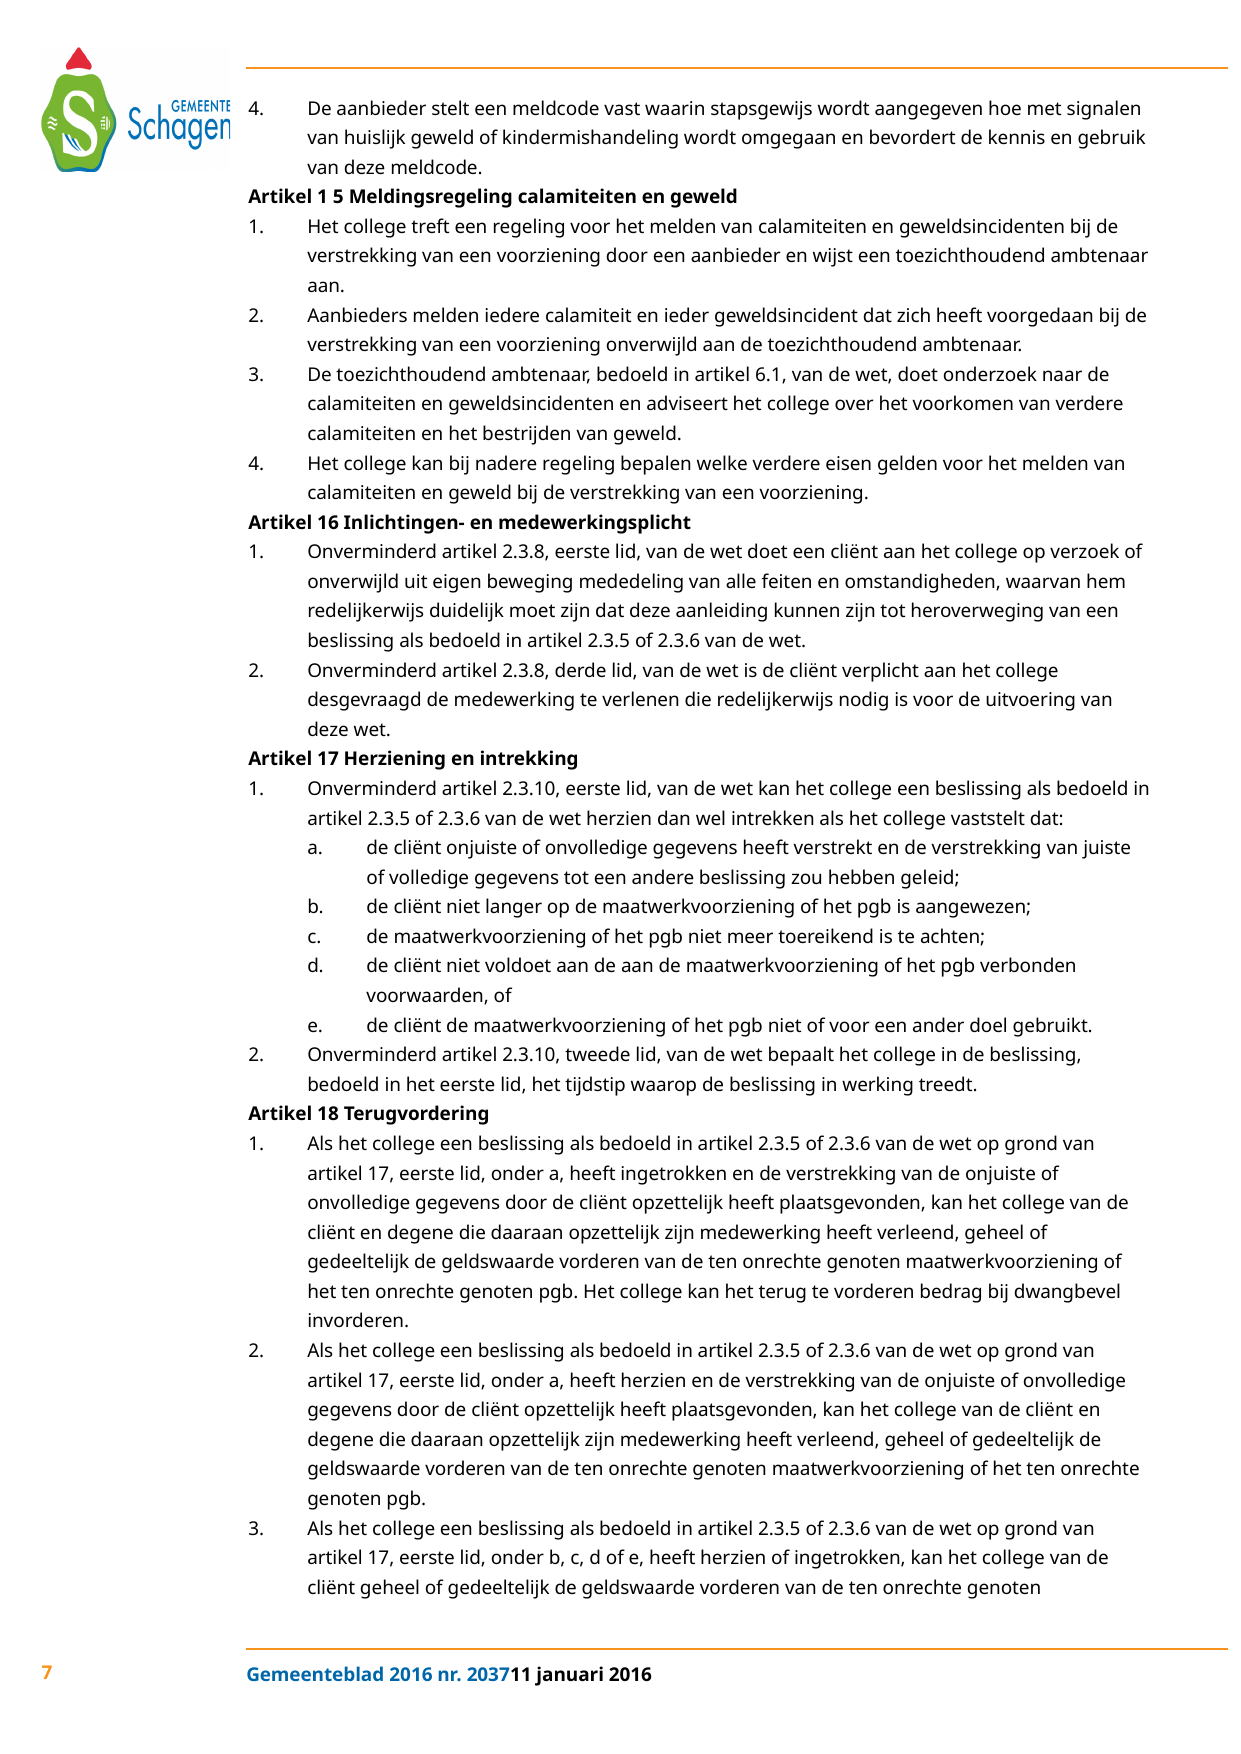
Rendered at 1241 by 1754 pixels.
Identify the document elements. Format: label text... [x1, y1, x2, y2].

list De toezichthoudend ambtenaar, bedoeld in artikel 6.1, van de wet, doet onderzoek naar de calamiteiten en geweldsincidenten en adviseert het college over het voorkomen van verdere calamiteiten en het bestrijden van geweld. [248, 361, 1152, 446]
list de cliënt de maatwerkvoorziening of het pgb niet of voor een ander doel gebruikt. [307, 1012, 1152, 1038]
picture [41, 47, 231, 172]
list Aanbieders melden iedere calamiteit en ieder geweldsincident dat zich heeft voorgedaan bij de verstrekking van een voorziening onverwijld aan de toezichthoudend ambtenaar. [248, 302, 1152, 357]
text Artikel 16 Inlichtingen- en medewerkingsplicht [248, 509, 1152, 535]
text Artikel 1 5 Meldingsregeling calamiteiten en geweld [248, 183, 1152, 209]
list Als het college een beslissing als bedoeld in artikel 2.3.5 of 2.3.6 van de wet op grond van artikel 17, eerste lid, onder a, heeft herzien en de verstrekking van de onjuiste of onvolledige gegevens door de cliënt opzettelijk heeft plaatsgevonden, kan het college van de cliënt en degene die daaraan opzettelijk zijn medewerking heeft verleend, geheel of gedeeltelijk de geldswaarde vorderen van de ten onrechte genoten maatwerkvoorziening of het ten onrechte genoten pgb. [248, 1337, 1152, 1511]
list Onverminderd artikel 2.3.10, eerste lid, van de wet kan het college een beslissing als bedoeld in artikel 2.3.5 of 2.3.6 van de wet herzien dan wel intrekken als het college vaststelt dat: [248, 775, 1152, 831]
list Onverminderd artikel 2.3.8, eerste lid, van de wet doet een cliënt aan het college op verzoek of onverwijld uit eigen beweging mededeling van alle feiten en omstandigheden, waarvan hem redelijkerwijs duidelijk moet zijn dat deze aanleiding kunnen zijn tot heroverweging van een beslissing als bedoeld in artikel 2.3.5 of 2.3.6 van de wet. [248, 538, 1152, 653]
list Als het college een beslissing als bedoeld in artikel 2.3.5 of 2.3.6 van de wet op grond van artikel 17, eerste lid, onder b, c, d of e, heeft herzien of ingetrokken, kan het college van de cliënt geheel of gedeeltelijk de geldswaarde vorderen van de ten onrechte genoten [248, 1515, 1152, 1600]
text Artikel 18 Terugvordering [248, 1101, 1152, 1126]
list de cliënt niet voldoet aan de aan de maatwerkvoorziening of het pgb verbonden voorwaarden, of [307, 953, 1152, 1008]
list Onverminderd artikel 2.3.10, tweede lid, van de wet bepaalt het college in de beslissing, bedoeld in het eerste lid, het tijdstip waarop de beslissing in werking treedt. [248, 1041, 1152, 1097]
list de cliënt onjuiste of onvolledige gegevens heeft verstrekt en de verstrekking van juiste of volledige gegevens tot een andere beslissing zou hebben geleid; [307, 834, 1152, 890]
list Als het college een beslissing als bedoeld in artikel 2.3.5 of 2.3.6 van de wet op grond van artikel 17, eerste lid, onder a, heeft ingetrokken en de verstrekking van de onjuiste of onvolledige gegevens door de cliënt opzettelijk heeft plaatsgevonden, kan het college van de cliënt en degene die daaraan opzettelijk zijn medewerking heeft verleend, geheel of gedeeltelijk de geldswaarde vorderen van de ten onrechte genoten maatwerkvoorziening of het ten onrechte genoten pgb. Het college kan het terug te vorderen bedrag bij dwangbevel invorderen. [248, 1130, 1152, 1333]
list Het college kan bij nadere regeling bepalen welke verdere eisen gelden voor het melden van calamiteiten en geweld bij de verstrekking van een voorziening. [248, 450, 1152, 505]
list Het college treft een regeling voor het melden van calamiteiten en geweldsincidenten bij de verstrekking van een voorziening door een aanbieder en wijst een toezichthoudend ambtenaar aan. [248, 213, 1152, 298]
list de cliënt niet langer op de maatwerkvoorziening of het pgb is aangewezen; [307, 893, 1152, 919]
list de maatwerkvoorziening of het pgb niet meer toereikend is te achten; [307, 923, 1152, 949]
list De aanbieder stelt een meldcode vast waarin stapsgewijs wordt aangegeven hoe met signalen van huislijk geweld of kindermishandeling wordt omgegaan en bevordert de kennis en gebruik van deze meldcode. [248, 95, 1152, 180]
text Artikel 17 Herziening en intrekking [248, 746, 1152, 771]
list Onverminderd artikel 2.3.8, derde lid, van de wet is de cliënt verplicht aan het college desgevraagd de medewerking te verlenen die redelijkerwijs nodig is voor de uitvoering van deze wet. [248, 657, 1152, 742]
